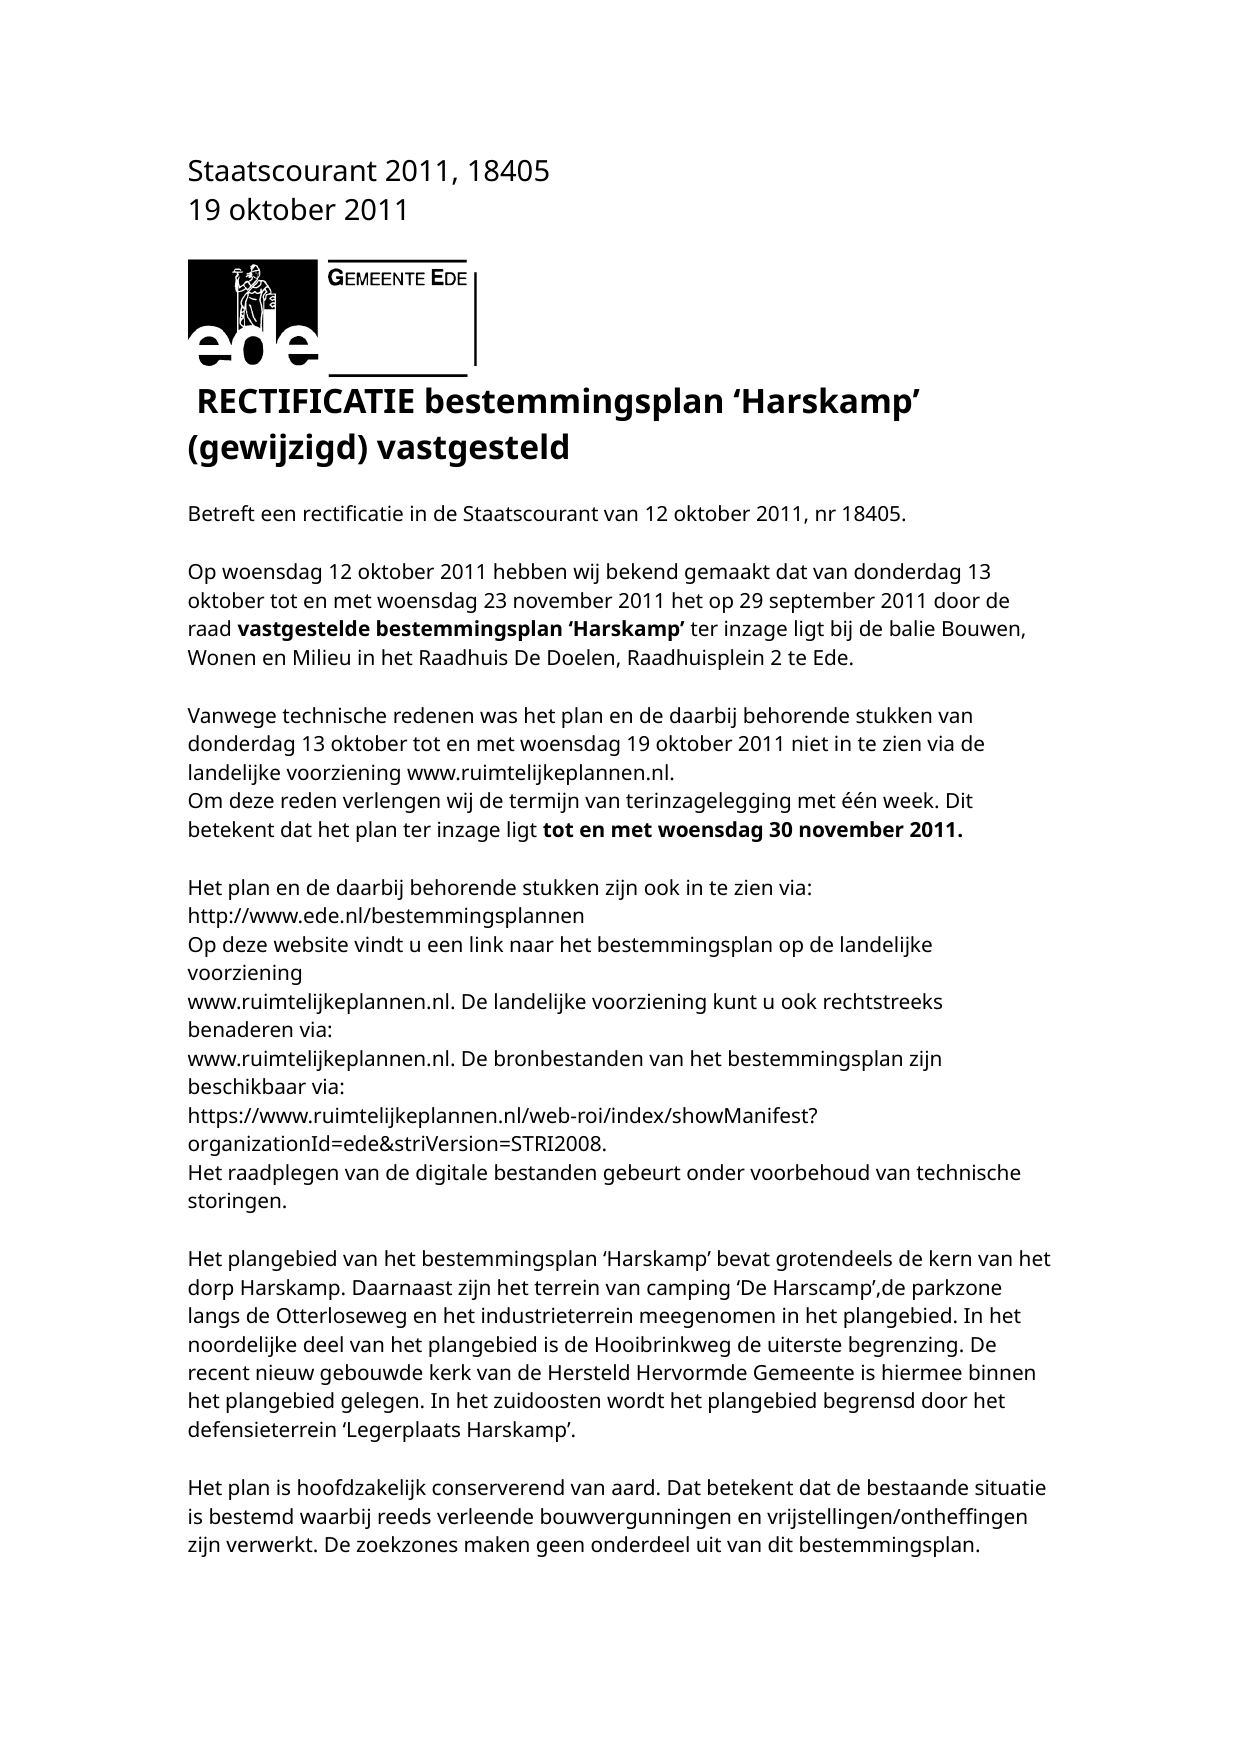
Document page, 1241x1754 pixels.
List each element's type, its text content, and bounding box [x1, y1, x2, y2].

text Het raadplegen van de digitale bestanden gebeurt onder voorbehoud van technische storingen. [187, 1158, 1053, 1214]
text Op woensdag 12 oktober 2011 hebben wij bekend gemaakt dat van donderdag 13 oktober tot en met woensdag 23 november 2011 het op 29 september 2011 door de raad vastgestelde bestemmingsplan ‘Harskamp’ ter inzage ligt bij de balie Bouwen, Wonen en Milieu in het Raadhuis De Doelen, Raadhuisplein 2 te Ede. [187, 557, 1053, 671]
text https://www.ruimtelijkeplannen.nl/web-roi/index/showManifest?organizationId=ede&striVersion=STRI2008. [187, 1101, 1053, 1158]
text Op deze website vindt u een link naar het bestemmingsplan op de landelijke voorziening [187, 930, 1053, 987]
text Het plan en de daarbij behorende stukken zijn ook in te zien via: [187, 873, 1053, 902]
subtitle RECTIFICATIE bestemmingsplan ‘Harskamp’ (gewijzigd) vastgesteld [187, 271, 1053, 469]
text Het plan is hoofdzakelijk conserverend van aard. Dat betekent dat de bestaande situatie is bestemd waarbij reeds verleende bouwvergunningen en vrijstellingen/ontheffingen zijn verwerkt. De zoekzones maken geen onderdeel uit van dit bestemmingsplan. [187, 1473, 1053, 1559]
text www.ruimtelijkeplannen.nl. De landelijke voorziening kunt u ook rechtstreeks benaderen via: [187, 987, 1053, 1044]
text http://www.ede.nl/bestemmingsplannen [187, 902, 1053, 930]
text www.ruimtelijkeplannen.nl. De bronbestanden van het bestemmingsplan zijn beschikbaar via: [187, 1044, 1053, 1101]
text Staatscourant 2011, 18405 [187, 150, 1053, 190]
text Betreft een rectificatie in de Staatscourant van 12 oktober 2011, nr 18405. [187, 499, 1053, 527]
text 19 oktober 2011 [187, 190, 1053, 229]
text Om deze reden verlengen wij de termijn van terinzagelegging met één week. Dit betekent dat het plan ter inzage ligt tot en met woensdag 30 november 2011. [187, 786, 1053, 843]
text Vanwege technische redenen was het plan en de daarbij behorende stukken van donderdag 13 oktober tot en met woensdag 19 oktober 2011 niet in te zien via de landelijke voorziening www.ruimtelijkeplannen.nl. [187, 701, 1053, 786]
text Het plangebied van het bestemmingsplan ‘Harskamp’ bevat grotendeels de kern van het dorp Harskamp. Daarnaast zijn het terrein van camping ‘De Harscamp’,de parkzone langs de Otterloseweg en het industrieterrein meegenomen in het plangebied. In het noordelijke deel van het plangebied is de Hooibrinkweg de uiterste begrenzing. De recent nieuw gebouwde kerk van de Hersteld Hervormde Gemeente is hiermee binnen het plangebied gelegen. In het zuidoosten wordt het plangebied begrensd door het defensieterrein ‘Legerplaats Harskamp’. [187, 1244, 1053, 1443]
picture [187, 258, 477, 378]
